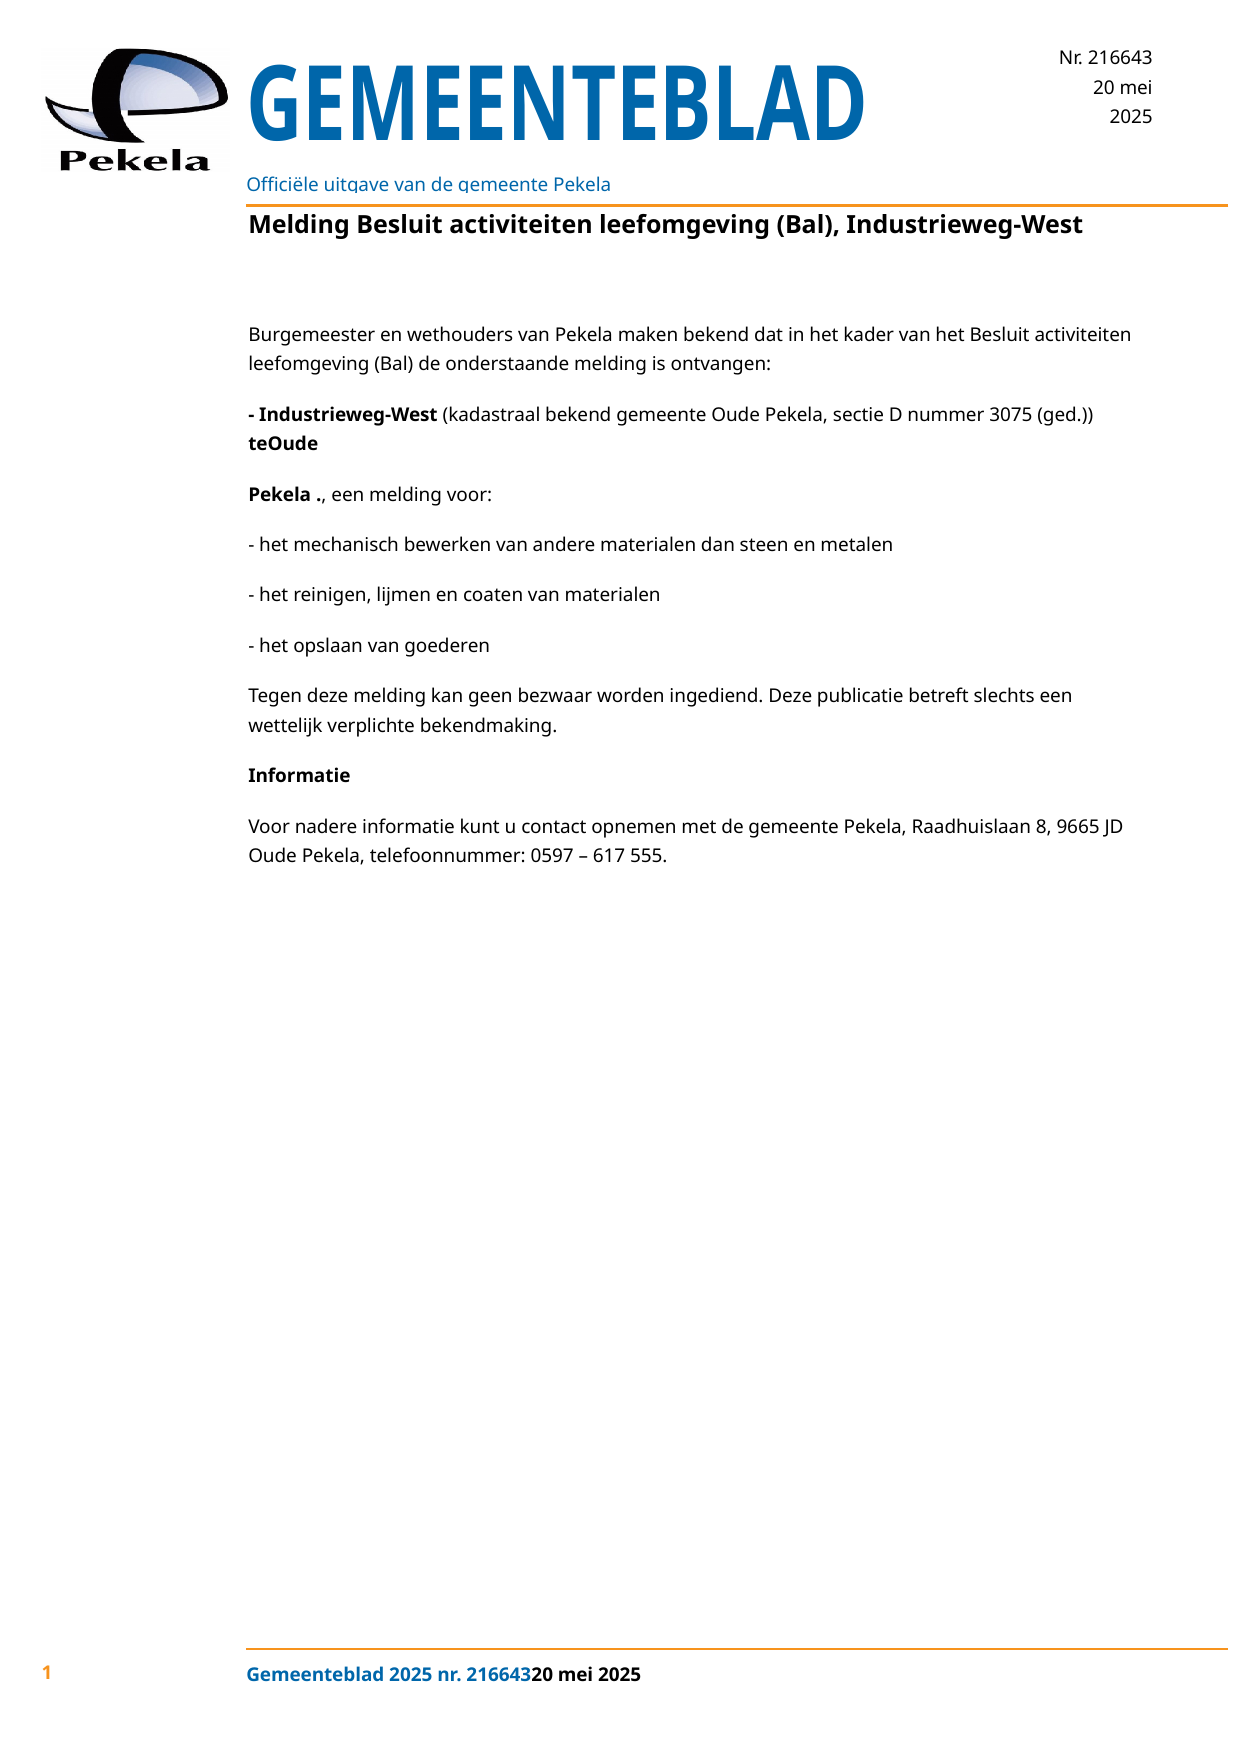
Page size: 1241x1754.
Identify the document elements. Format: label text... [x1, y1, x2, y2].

text Voor nadere informatie kunt u contact opnemen met de gemeente Pekela, Raadhuislaan 8, 9665 JD Oude Pekela, telefoonnummer: 0597 – 617 555. [248, 813, 1152, 868]
text Informatie [248, 762, 1152, 788]
text - het opslaan van goederen [248, 632, 1152, 658]
text - Industrieweg-West (kadastraal bekend gemeente Oude Pekela, sectie D nummer 3075 (ged.)) teOude [248, 401, 1152, 456]
text - het reinigen, lijmen en coaten van materialen [248, 582, 1152, 607]
text - het mechanisch bewerken van andere materialen dan steen en metalen [248, 531, 1152, 557]
text Melding Besluit activiteiten leefomgeving (Bal), Industrieweg-West [248, 207, 1152, 241]
text Tegen deze melding kan geen bezwaar worden ingediend. Deze publicatie betreft slechts een wettelijk verplichte bekendmaking. [248, 682, 1152, 738]
picture [41, 47, 231, 172]
text Pekela ., een melding voor: [248, 481, 1152, 506]
text Burgemeester en wethouders van Pekela maken bekend dat in het kader van het Besluit activiteiten leefomgeving (Bal) de onderstaande melding is ontvangen: [248, 321, 1152, 376]
